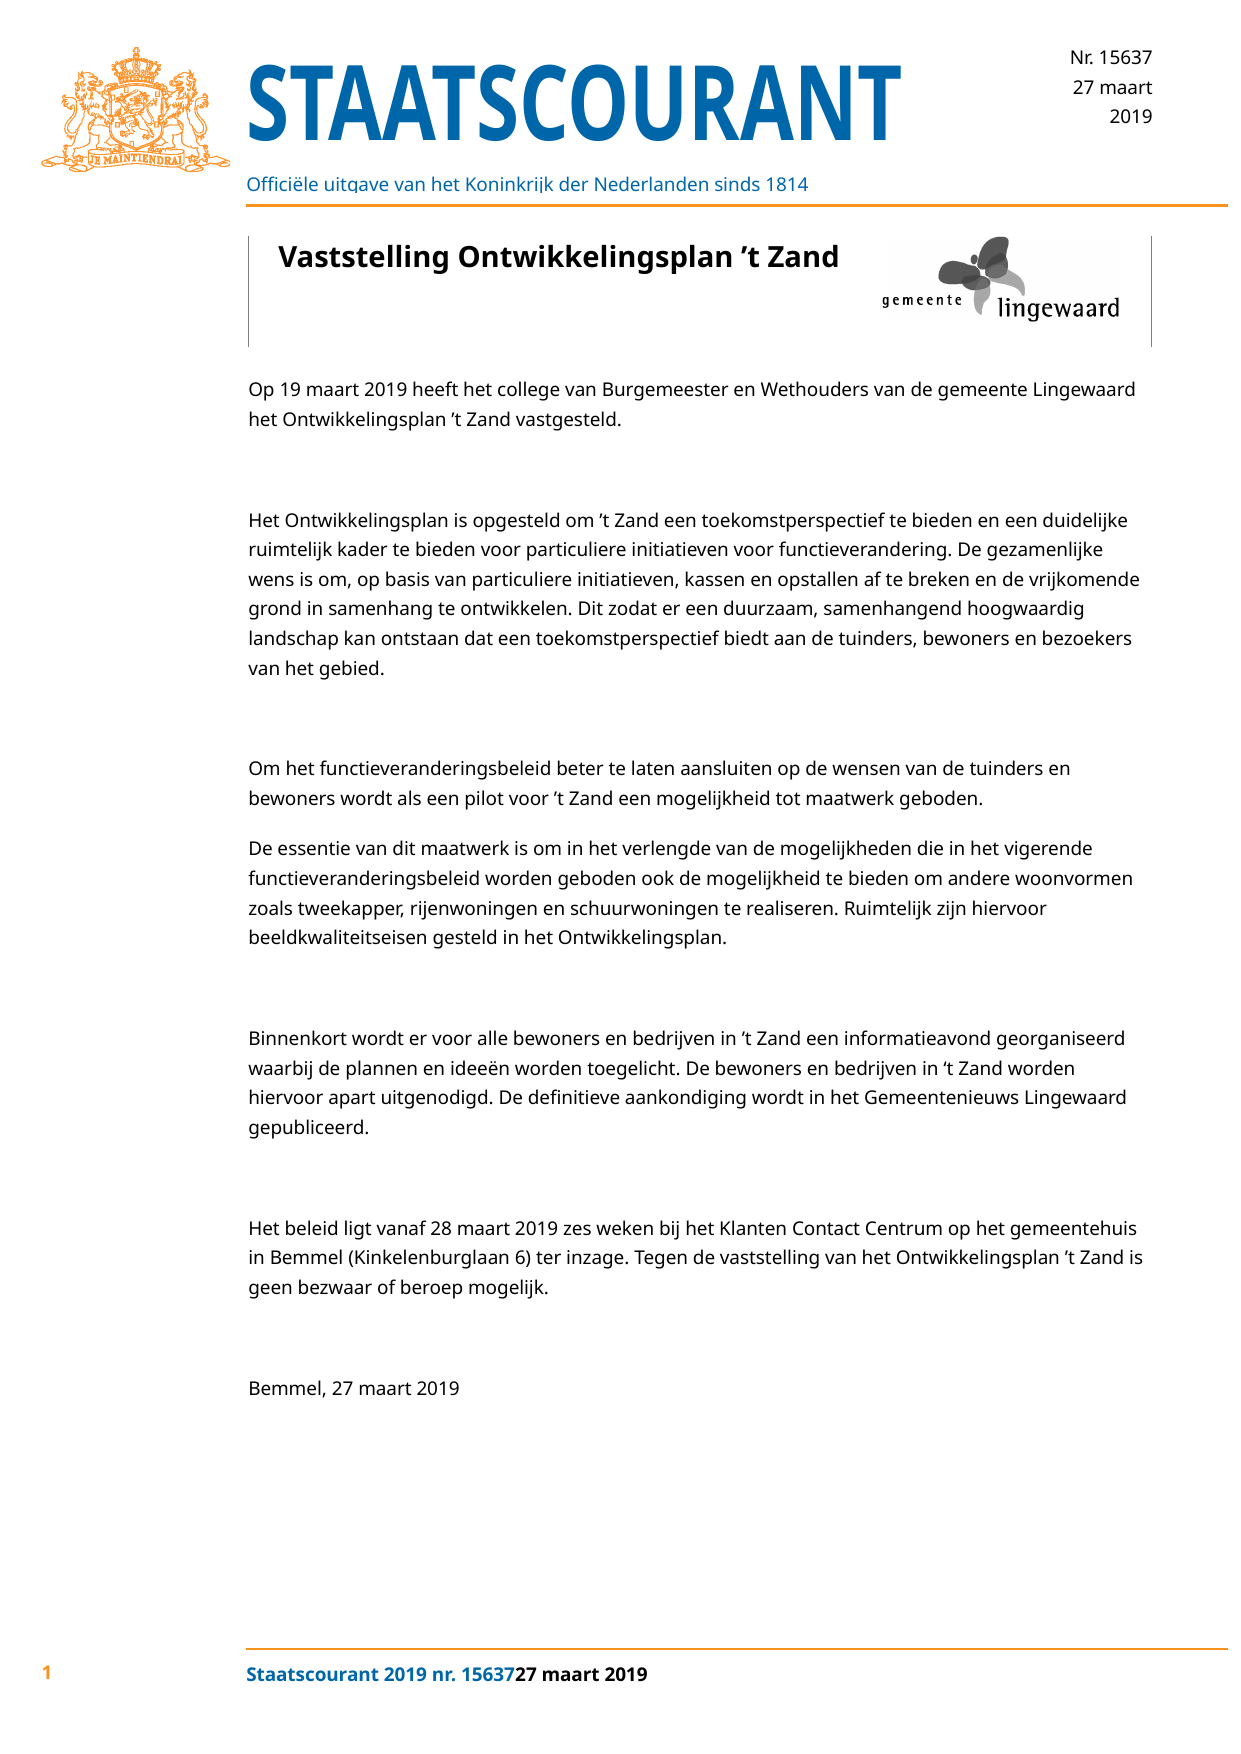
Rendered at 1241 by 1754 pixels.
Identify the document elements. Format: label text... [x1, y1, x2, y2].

table_header [850, 236, 1151, 347]
text De essentie van dit maatwerk is om in het verlengde van de mogelijkheden die in het vigerende functieveranderingsbeleid worden geboden ook de mogelijkheid te bieden om andere woonvormen zoals tweekapper, rijenwoningen en schuurwoningen te realiseren. Ruimtelijk zijn hiervoor beeldkwaliteitseisen gesteld in het Ontwikkelingsplan. [248, 836, 1152, 950]
text Op 19 maart 2019 heeft het college van Burgemeester en Wethouders van de gemeente Lingewaard het Ontwikkelingsplan ’t Zand vastgesteld. [248, 376, 1152, 432]
text Het beleid ligt vanaf 28 maart 2019 zes weken bij het Klanten Contact Centrum op het gemeentehuis in Bemmel (Kinkelenburglaan 6) ter inzage. Tegen de vaststelling van het Ontwikkelingsplan ’t Zand is geen bezwaar of beroep mogelijk. [248, 1215, 1152, 1300]
table_header Vaststelling Ontwikkelingsplan ’t Zand [249, 236, 850, 347]
text Het Ontwikkelingsplan is opgesteld om ’t Zand een toekomstperspectief te bieden en een duidelijke ruimtelijk kader te bieden voor particuliere initiatieven voor functieverandering. De gezamenlijke wens is om, op basis van particuliere initiatieven, kassen en opstallen af te breken en de vrijkomende grond in samenhang te ontwikkelen. Dit zodat er een duurzaam, samenhangend hoogwaardig landschap kan ontstaan dat een toekomstperspectief biedt aan de tuinders, bewoners en bezoekers van het gebied. [248, 507, 1152, 681]
picture [882, 236, 1119, 322]
text Bemmel, 27 maart 2019 [248, 1375, 1152, 1401]
text Binnenkort wordt er voor alle bewoners en bedrijven in ’t Zand een informatieavond georganiseerd waarbij de plannen en ideeën worden toegelicht. De bewoners en bedrijven in ‘t Zand worden hiervoor apart uitgenodigd. De definitieve aankondiging wordt in het Gemeentenieuws Lingewaard gepubliceerd. [248, 1025, 1152, 1140]
text Om het functieveranderingsbeleid beter te laten aansluiten op de wensen van de tuinders en bewoners wordt als een pilot voor ’t Zand een mogelijkheid tot maatwerk geboden. [248, 756, 1152, 811]
picture [41, 47, 231, 172]
